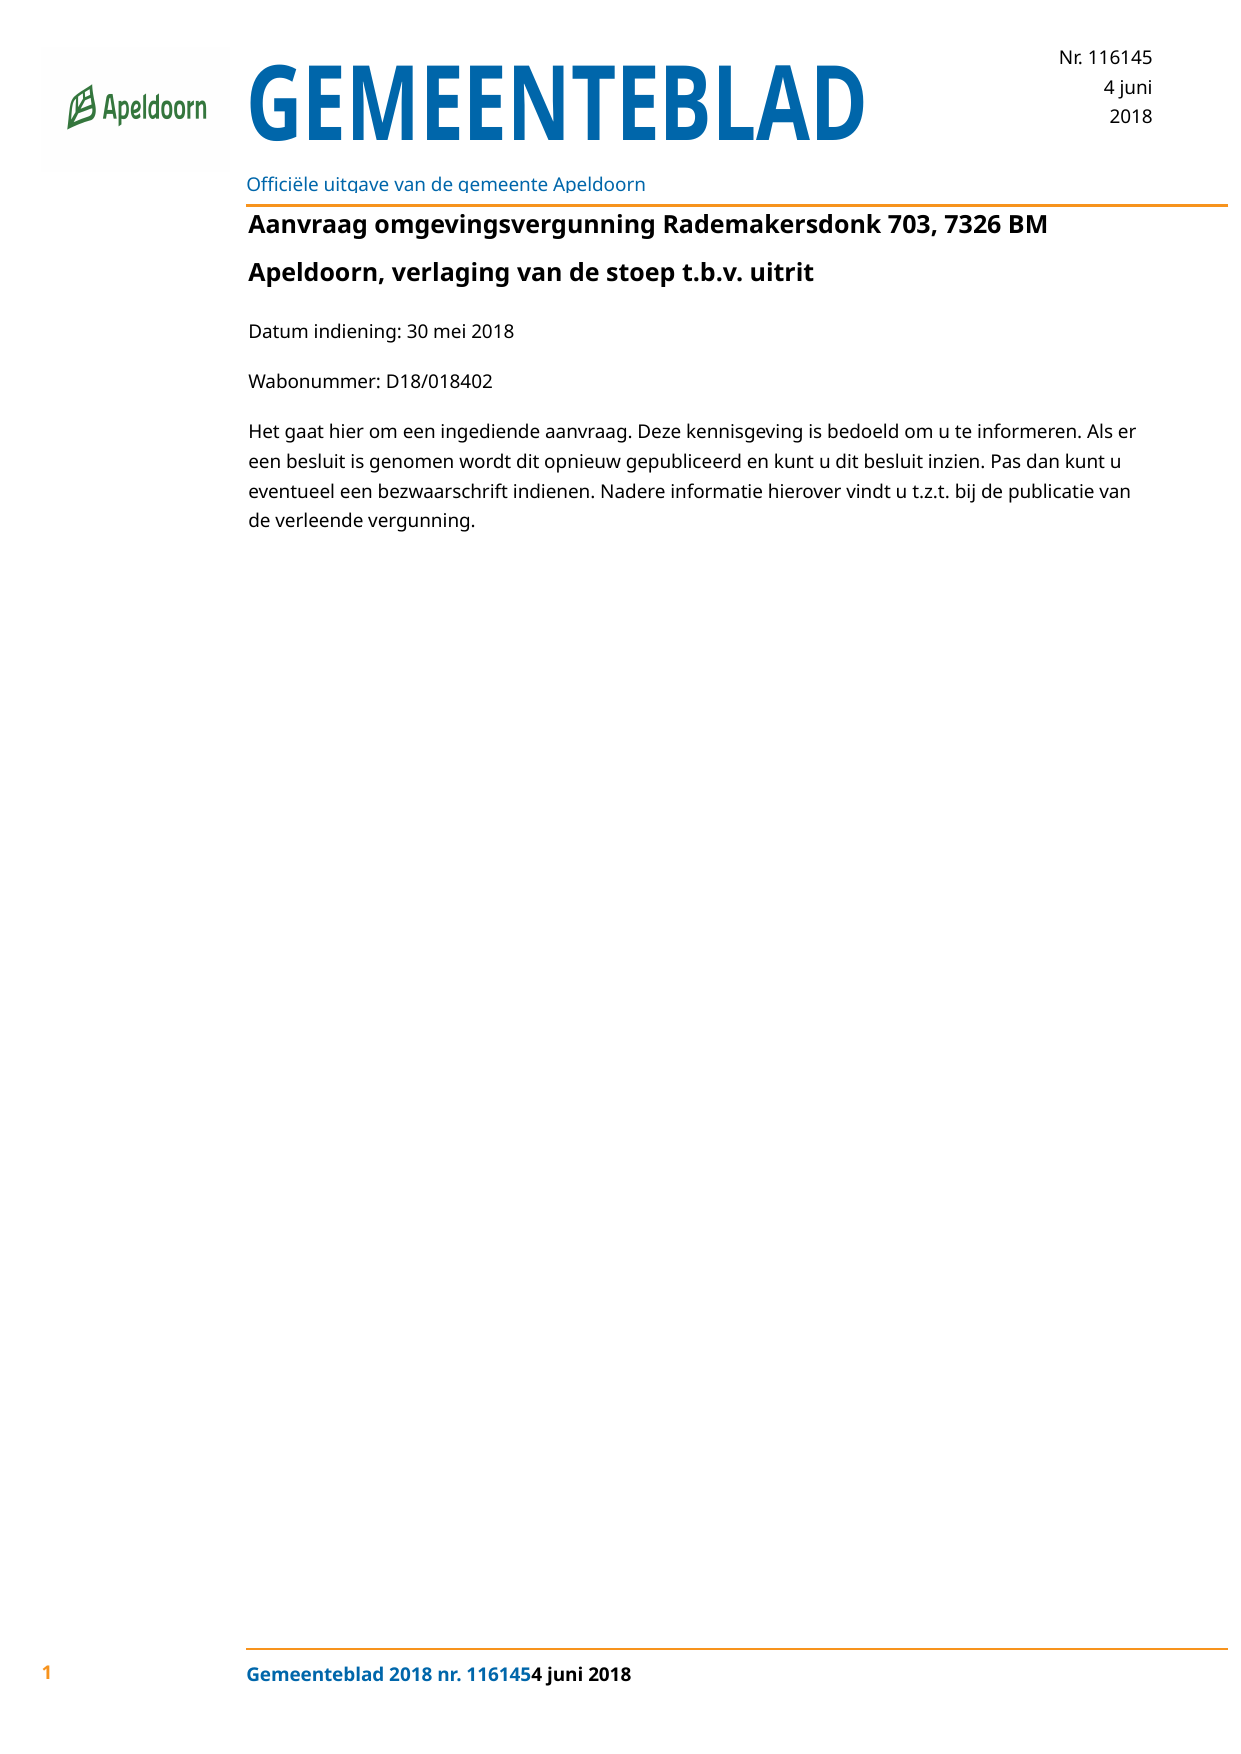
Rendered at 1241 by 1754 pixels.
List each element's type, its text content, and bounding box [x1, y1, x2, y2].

text Aanvraag omgevingsvergunning Rademakersdonk 703, 7326 BM Apeldoorn, verlaging van de stoep t.b.v. uitrit [248, 207, 1152, 288]
text Datum indiening: 30 mei 2018 [248, 318, 1152, 344]
picture [41, 47, 231, 172]
text Wabonummer: D18/018402 [248, 368, 1152, 394]
text Het gaat hier om een ingediende aanvraag. Deze kennisgeving is bedoeld om u te informeren. Als er een besluit is genomen wordt dit opnieuw gepubliceerd en kunt u dit besluit inzien. Pas dan kunt u eventueel een bezwaarschrift indienen. Nadere informatie hierover vindt u t.z.t. bij de publicatie van de verleende vergunning. [248, 419, 1152, 533]
